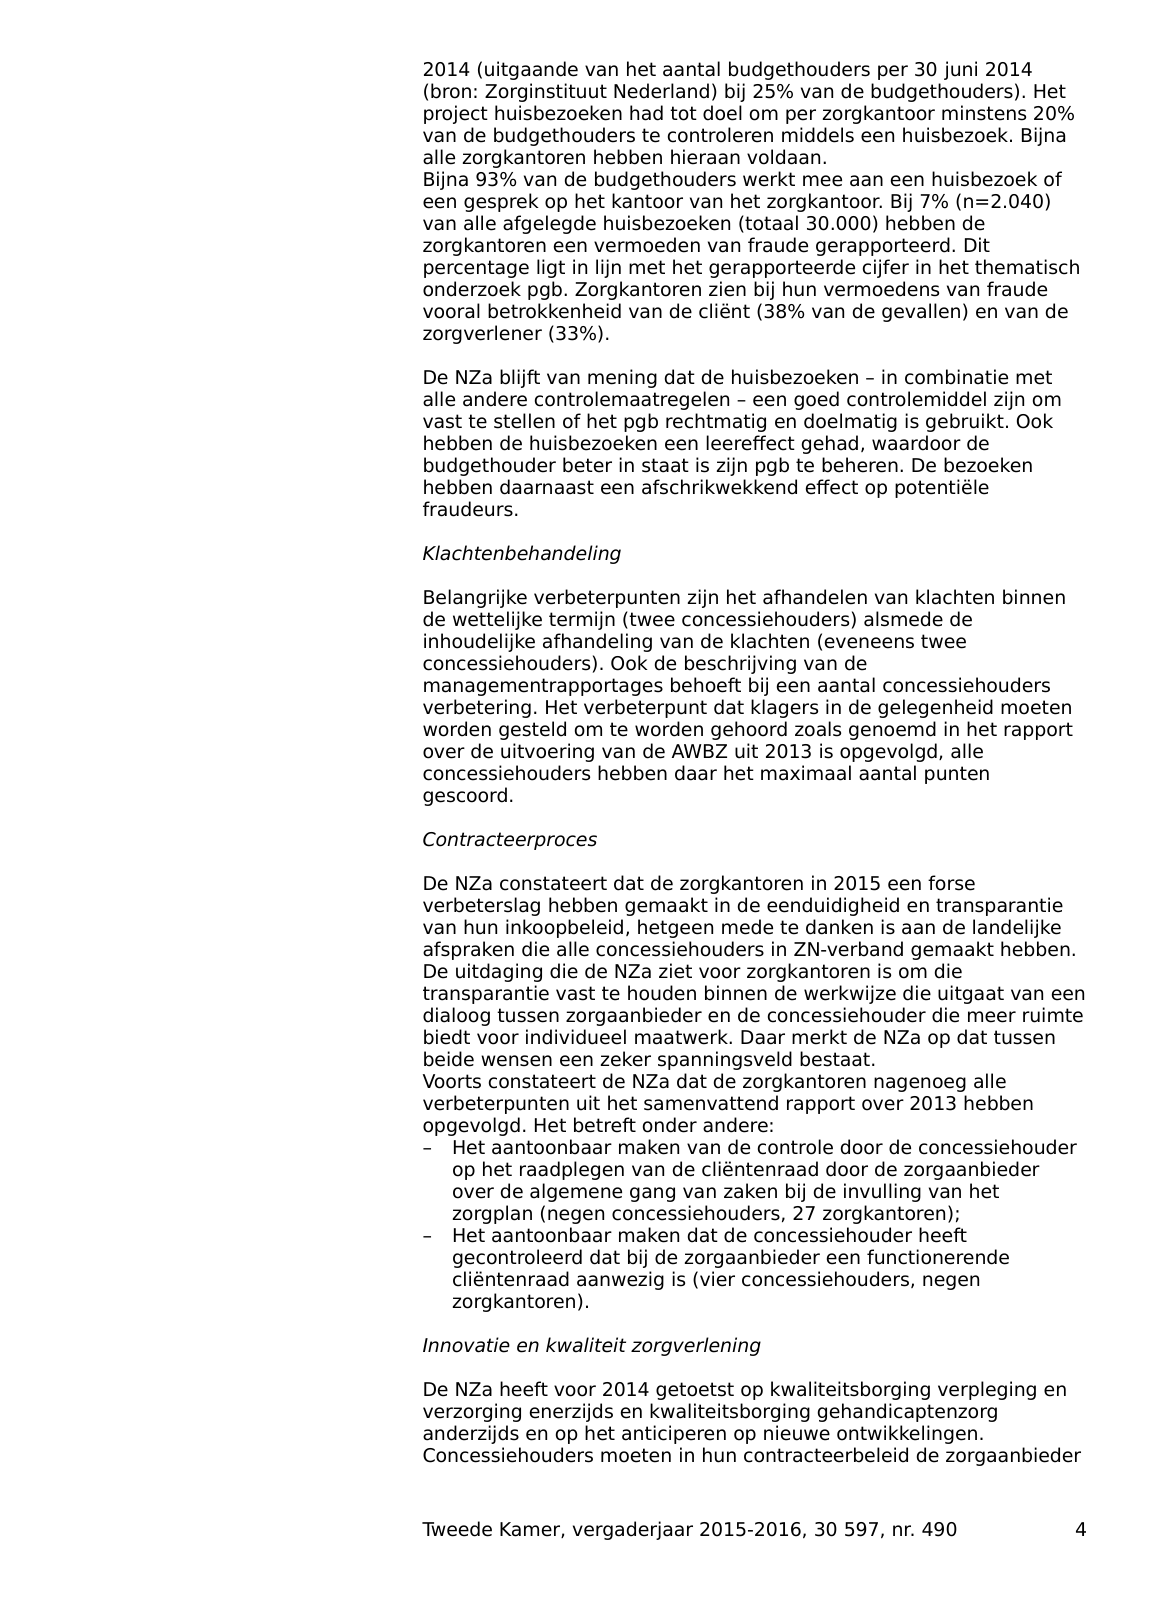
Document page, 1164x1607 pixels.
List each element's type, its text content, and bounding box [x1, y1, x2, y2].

text Belangrijke verbeterpunten zijn het afhandelen van klachten binnen de wettelijke termijn (twee concessiehouders) alsmede de inhoudelijke afhandeling van de klachten (eveneens twee concessiehouders). Ook de beschrijving van de managementrapportages behoeft bij een aantal concessiehouders verbetering. Het verbeterpunt dat klagers in de gelegenheid moeten worden gesteld om te worden gehoord zoals genoemd in het rapport over de uitvoering van de AWBZ uit 2013 is opgevolgd, alle concessiehouders hebben daar het maximaal aantal punten gescoord. [422, 587, 1087, 807]
text – Het aantoonbaar maken van de controle door de concessiehouder op het raadplegen van de cliëntenraad door de zorgaanbieder over de algemene gang van zaken bij de invulling van het zorgplan (negen concessiehouders, 27 zorgkantoren); [422, 1137, 1087, 1225]
text Bijna 93% van de budgethouders werkt mee aan een huisbezoek of een gesprek op het kantoor van het zorgkantoor. Bij 7% (n=2.040) van alle afgelegde huisbezoeken (totaal 30.000) hebben de zorgkantoren een vermoeden van fraude gerapporteerd. Dit percentage ligt in lijn met het gerapporteerde cijfer in het thematisch onderzoek pgb. Zorgkantoren zien bij hun vermoedens van fraude vooral betrokkenheid van de cliënt (38% van de gevallen) en van de zorgverlener (33%). [422, 169, 1087, 345]
text – Het aantoonbaar maken dat de concessiehouder heeft gecontroleerd dat bij de zorgaanbieder een functionerende cliëntenraad aanwezig is (vier concessiehouders, negen zorgkantoren). [422, 1225, 1087, 1313]
text De NZa heeft voor 2014 getoetst op kwaliteitsborging verpleging en verzorging enerzijds en kwaliteitsborging gehandicaptenzorg anderzijds en op het anticiperen op nieuwe ontwikkelingen. Concessiehouders moeten in hun contracteerbeleid de zorgaanbieder [422, 1379, 1087, 1467]
subtitle Contracteerproces [422, 829, 1087, 851]
text De NZa constateert dat de zorgkantoren in 2015 een forse verbeterslag hebben gemaakt in de eenduidigheid en transparantie van hun inkoopbeleid, hetgeen mede te danken is aan de landelijke afspraken die alle concessiehouders in ZN-verband gemaakt hebben. De uitdaging die de NZa ziet voor zorgkantoren is om die transparantie vast te houden binnen de werkwijze die uitgaat van een dialoog tussen zorgaanbieder en de concessiehouder die meer ruimte biedt voor individueel maatwerk. Daar merkt de NZa op dat tussen beide wensen een zeker spanningsveld bestaat. [422, 873, 1087, 1071]
text 2014 (uitgaande van het aantal budgethouders per 30 juni 2014 (bron: Zorginstituut Nederland) bij 25% van de budgethouders). Het project huisbezoeken had tot doel om per zorgkantoor minstens 20% van de budgethouders te controleren middels een huisbezoek. Bijna alle zorgkantoren hebben hieraan voldaan. [422, 59, 1087, 169]
text De NZa blijft van mening dat de huisbezoeken – in combinatie met alle andere controlemaatregelen – een goed controlemiddel zijn om vast te stellen of het pgb rechtmatig en doelmatig is gebruikt. Ook hebben de huisbezoeken een leereffect gehad, waardoor de budgethouder beter in staat is zijn pgb te beheren. De bezoeken hebben daarnaast een afschrikwekkend effect op potentiële fraudeurs. [422, 367, 1087, 521]
subtitle Innovatie en kwaliteit zorgverlening [422, 1335, 1087, 1357]
subtitle Klachtenbehandeling [422, 543, 1087, 565]
text Voorts constateert de NZa dat de zorgkantoren nagenoeg alle verbeterpunten uit het samenvattend rapport over 2013 hebben opgevolgd. Het betreft onder andere: [422, 1071, 1087, 1137]
